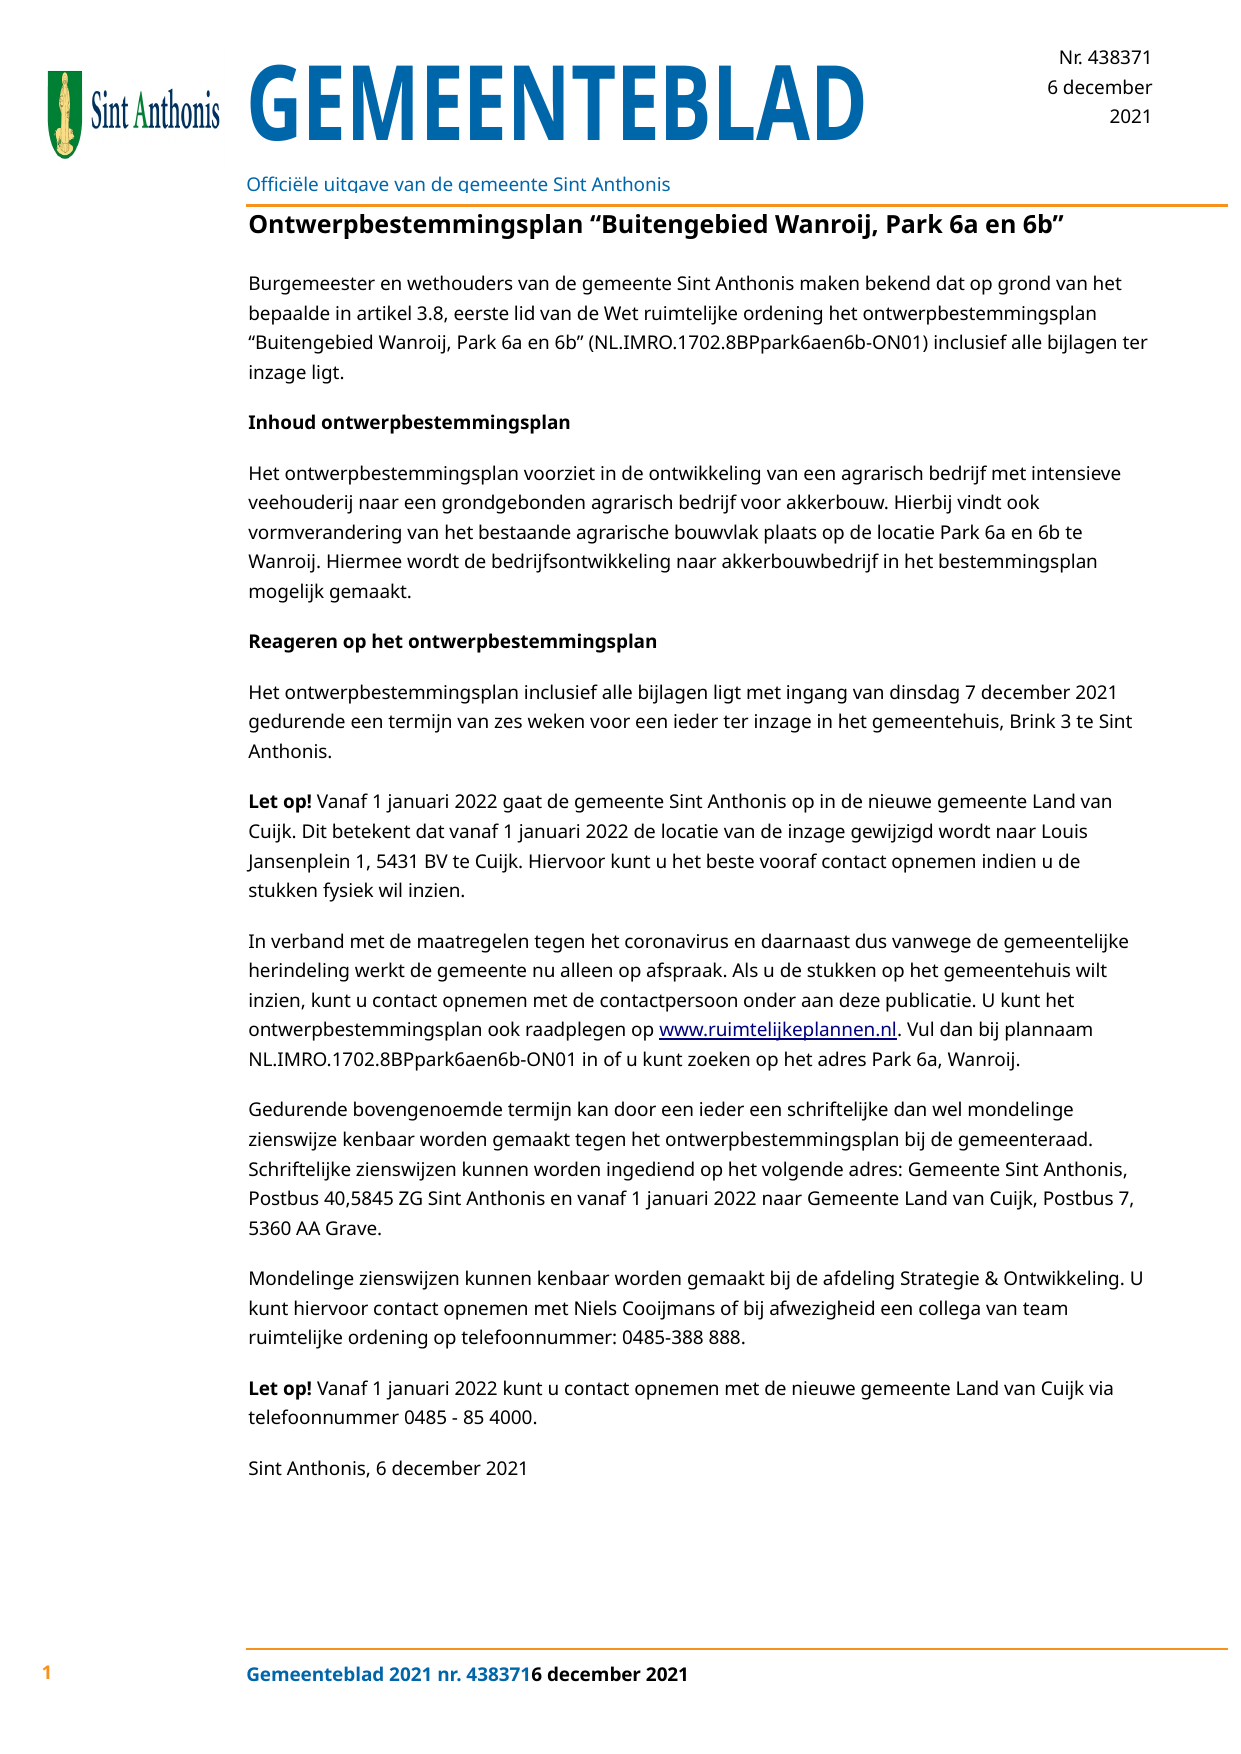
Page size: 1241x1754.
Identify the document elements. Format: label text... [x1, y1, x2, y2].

text Gedurende bovengenoemde termijn kan door een ieder een schriftelijke dan wel mondelinge zienswijze kenbaar worden gemaakt tegen het ontwerpbestemmingsplan bij de gemeenteraad. Schriftelijke zienswijzen kunnen worden ingediend op het volgende adres: Gemeente Sint Anthonis, Postbus 40,5845 ZG Sint Anthonis en vanaf 1 januari 2022 naar Gemeente Land van Cuijk, Postbus 7, 5360 AA Grave. [248, 1097, 1152, 1241]
text Ontwerpbestemmingsplan “Buitengebied Wanroij, Park 6a en 6b” [248, 207, 1152, 241]
text Let op! Vanaf 1 januari 2022 kunt u contact opnemen met de nieuwe gemeente Land van Cuijk via telefoonnummer 0485 - 85 4000. [248, 1375, 1152, 1430]
text Mondelinge zienswijzen kunnen kenbaar worden gemaakt bij de afdeling Strategie & Ontwikkeling. U kunt hiervoor contact opnemen met Niels Cooijmans of bij afwezigheid een collega van team ruimtelijke ordening op telefoonnummer: 0485-388 888. [248, 1265, 1152, 1350]
text Let op! Vanaf 1 januari 2022 gaat de gemeente Sint Anthonis op in de nieuwe gemeente Land van Cuijk. Dit betekent dat vanaf 1 januari 2022 de locatie van de inzage gewijzigd wordt naar Louis Jansenplein 1, 5431 BV te Cuijk. Hiervoor kunt u het beste vooraf contact opnemen indien u de stukken fysiek wil inzien. [248, 789, 1152, 903]
text Sint Anthonis, 6 december 2021 [248, 1455, 1152, 1481]
text Reageren op het ontwerpbestemmingsplan [248, 629, 1152, 654]
text Burgemeester en wethouders van de gemeente Sint Anthonis maken bekend dat op grond van het bepaalde in artikel 3.8, eerste lid van de Wet ruimtelijke ordening het ontwerpbestemmingsplan “Buitengebied Wanroij, Park 6a en 6b” (NL.IMRO.1702.8BPpark6aen6b-ON01) inclusief alle bijlagen ter inzage ligt. [248, 270, 1152, 385]
text Inhoud ontwerpbestemmingsplan [248, 409, 1152, 435]
text In verband met de maatregelen tegen het coronavirus en daarnaast dus vanwege de gemeentelijke herindeling werkt de gemeente nu alleen op afspraak. Als u de stukken op het gemeentehuis wilt inzien, kunt u contact opnemen met de contactpersoon onder aan deze publicatie. U kunt het ontwerpbestemmingsplan ook raadplegen op www.ruimtelijkeplannen.nl. Vul dan bij plannaam NL.IMRO.1702.8BPpark6aen6b-ON01 in of u kunt zoeken op het adres Park 6a, Wanroij. [248, 928, 1152, 1072]
picture [41, 47, 231, 172]
text Het ontwerpbestemmingsplan voorziet in de ontwikkeling van een agrarisch bedrijf met intensieve veehouderij naar een grondgebonden agrarisch bedrijf voor akkerbouw. Hierbij vindt ook vormverandering van het bestaande agrarische bouwvlak plaats op de locatie Park 6a en 6b te Wanroij. Hiermee wordt de bedrijfsontwikkeling naar akkerbouwbedrijf in het bestemmingsplan mogelijk gemaakt. [248, 460, 1152, 604]
text Het ontwerpbestemmingsplan inclusief alle bijlagen ligt met ingang van dinsdag 7 december 2021 gedurende een termijn van zes weken voor een ieder ter inzage in het gemeentehuis, Brink 3 te Sint Anthonis. [248, 679, 1152, 764]
